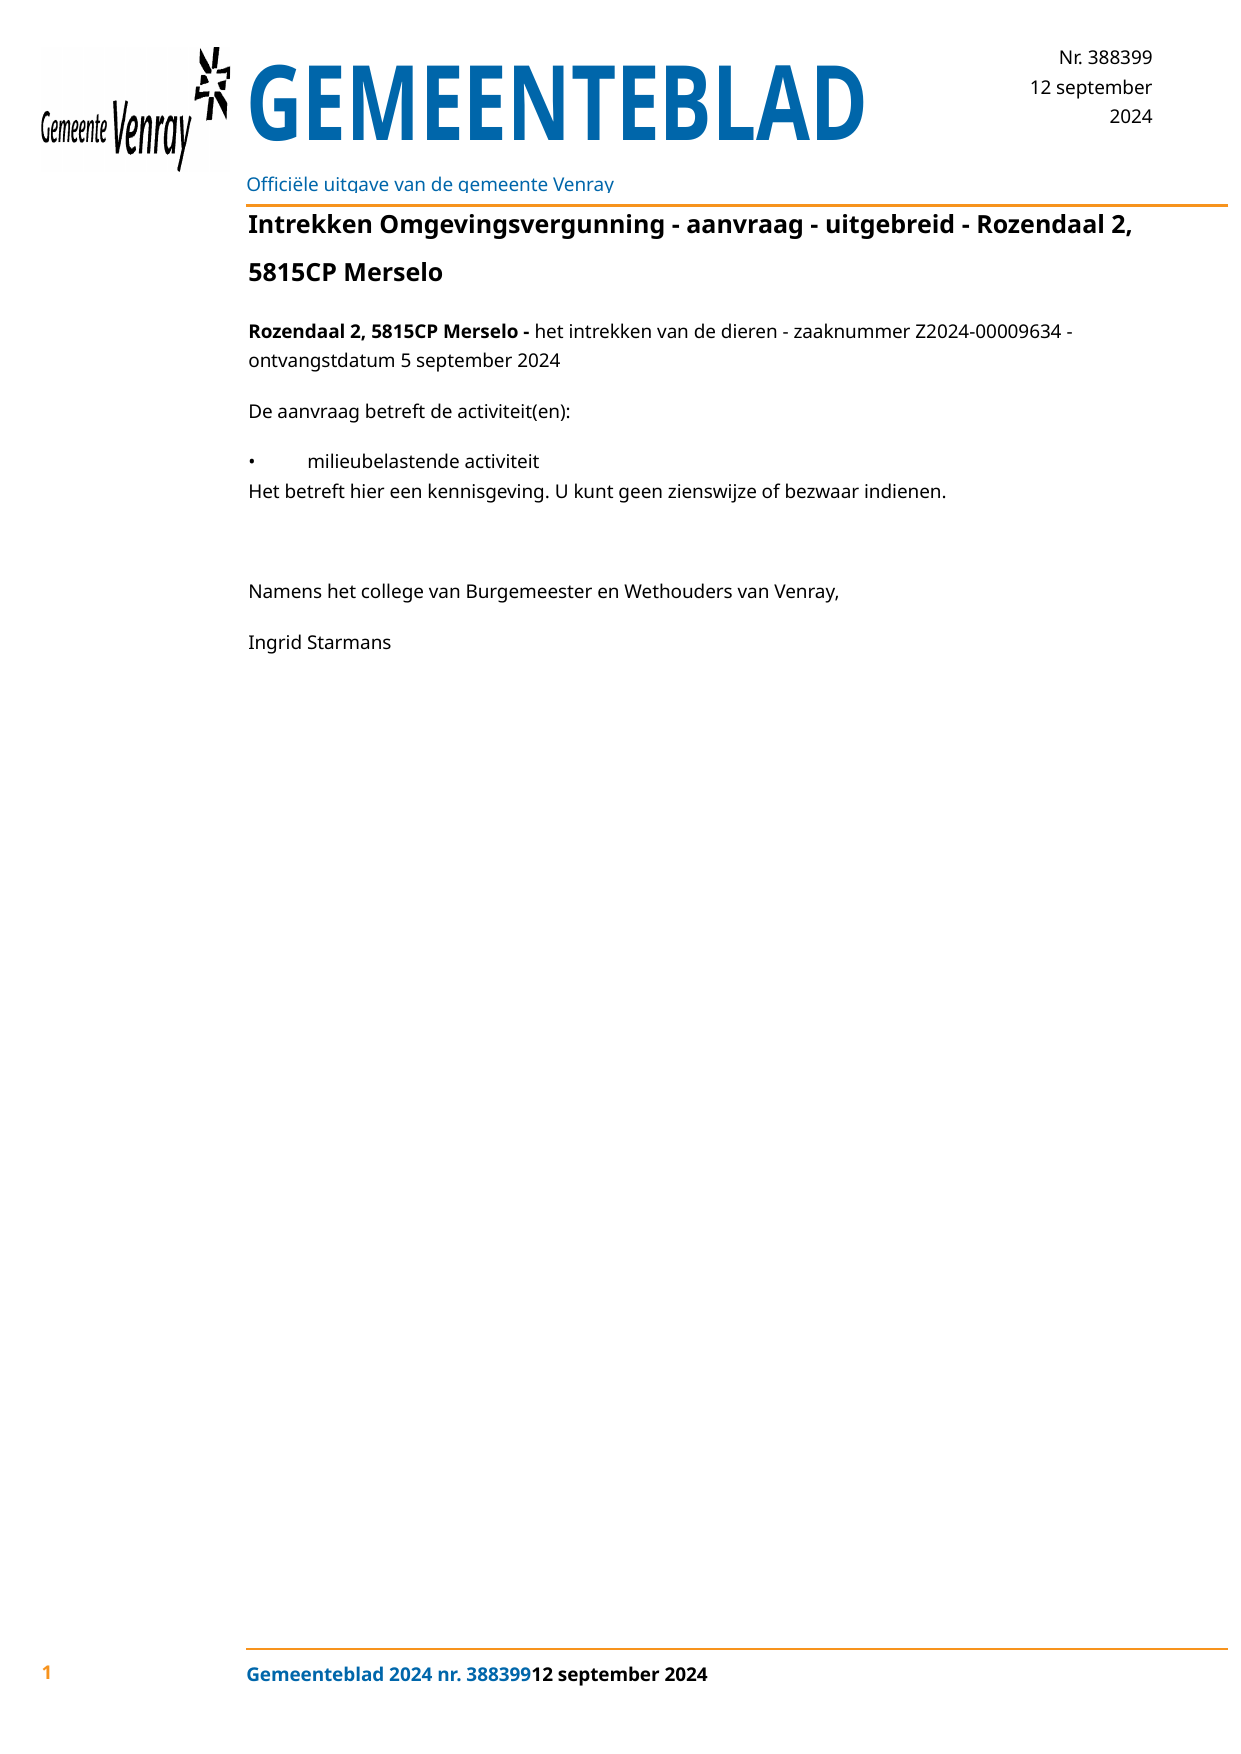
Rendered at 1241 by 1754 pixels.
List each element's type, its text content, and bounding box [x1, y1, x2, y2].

text Namens het college van Burgemeester en Wethouders van Venray, [248, 579, 1152, 604]
text Intrekken Omgevingsvergunning - aanvraag - uitgebreid - Rozendaal 2, 5815CP Merselo [248, 207, 1152, 288]
text Ingrid Starmans [248, 629, 1152, 655]
list milieubelastende activiteit [248, 448, 1152, 474]
text Het betreft hier een kennisgeving. U kunt geen zienswijze of bezwaar indienen. [248, 478, 1152, 504]
picture [41, 47, 231, 172]
text Rozendaal 2, 5815CP Merselo - het intrekken van de dieren - zaaknummer Z2024-00009634 - ontvangstdatum 5 september 2024 [248, 318, 1152, 373]
text De aanvraag betreft de activiteit(en): [248, 398, 1152, 424]
